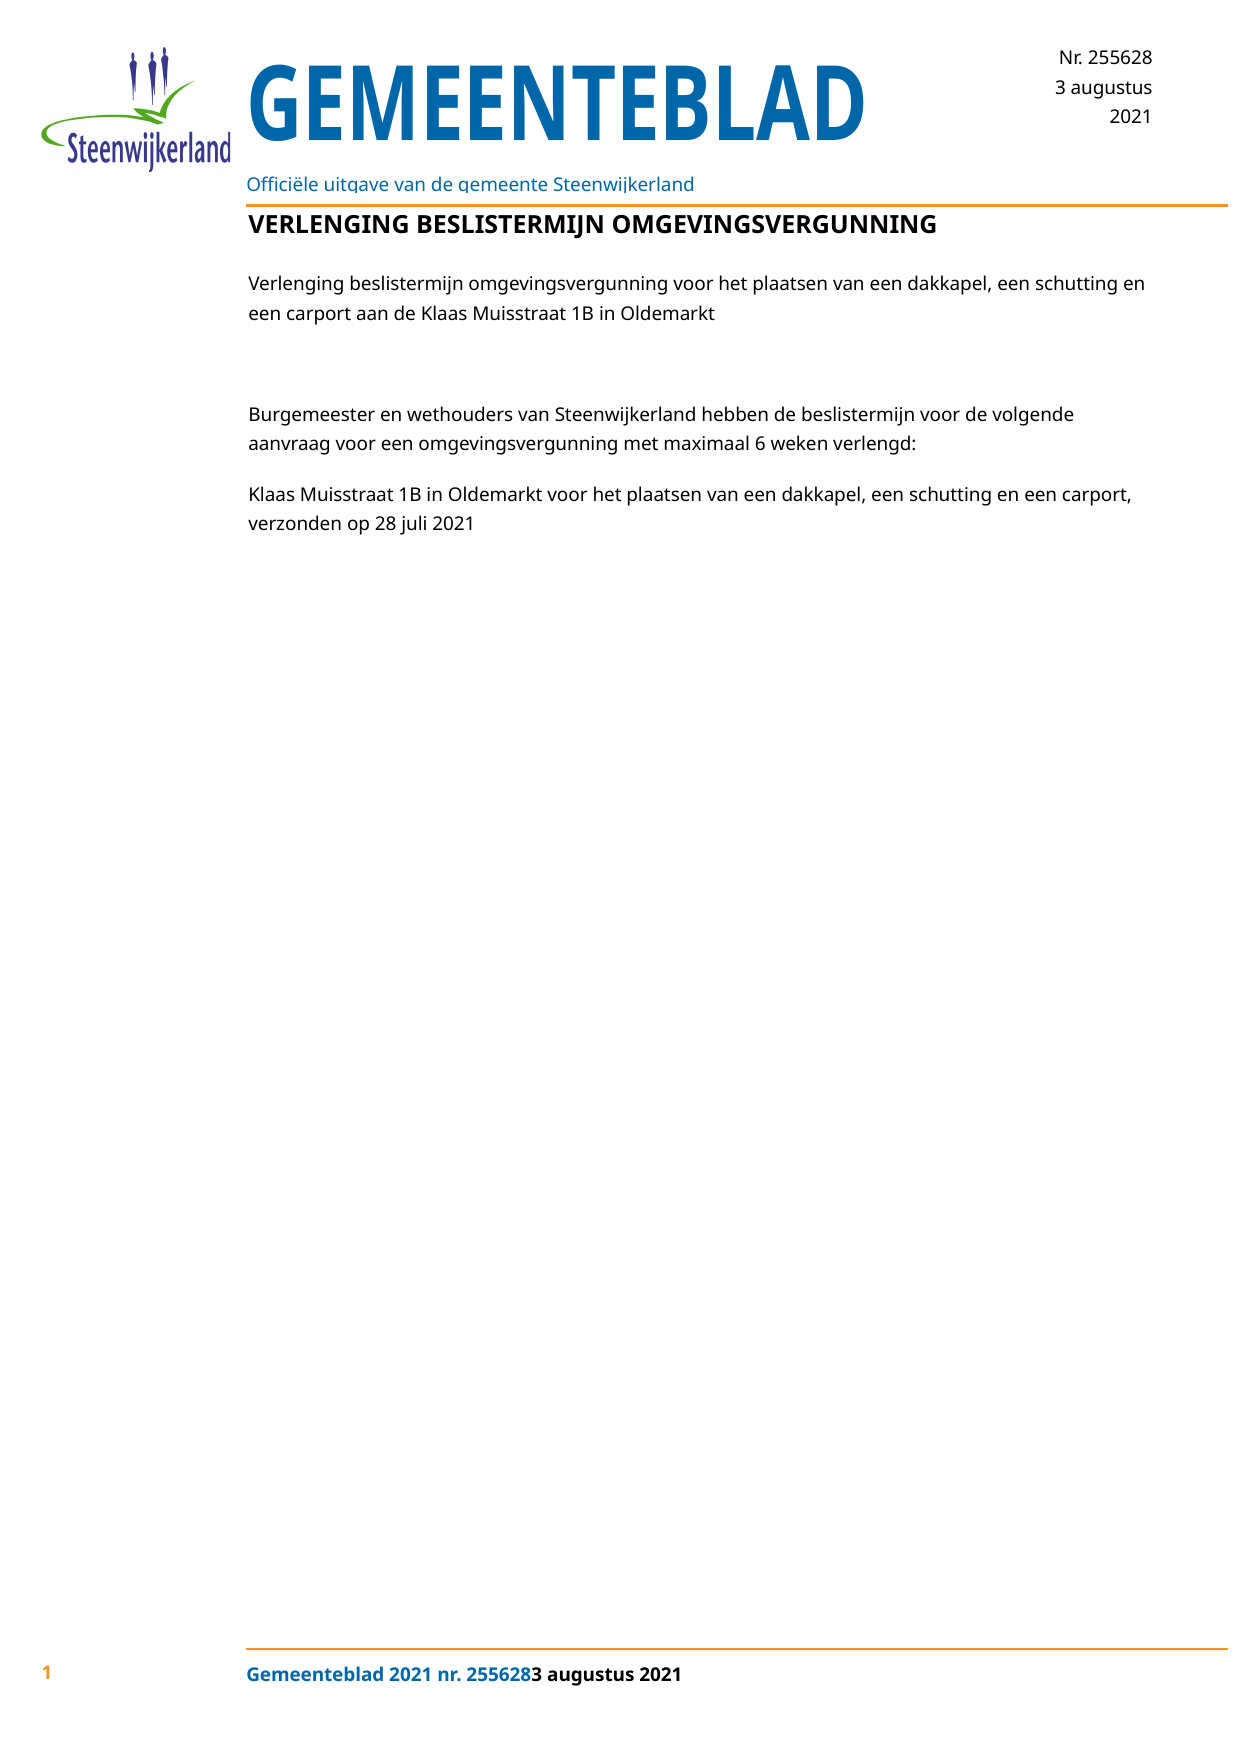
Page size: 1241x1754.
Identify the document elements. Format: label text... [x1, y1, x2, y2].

text Verlenging beslistermijn omgevingsvergunning voor het plaatsen van een dakkapel, een schutting en een carport aan de Klaas Muisstraat 1B in Oldemarkt [248, 270, 1152, 326]
text VERLENGING BESLISTERMIJN OMGEVINGSVERGUNNING [248, 207, 1152, 241]
picture [41, 47, 231, 172]
text Burgemeester en wethouders van Steenwijkerland hebben de beslistermijn voor de volgende aanvraag voor een omgevingsvergunning met maximaal 6 weken verlengd: [248, 401, 1152, 456]
text Klaas Muisstraat 1B in Oldemarkt voor het plaatsen van een dakkapel, een schutting en een carport, verzonden op 28 juli 2021 [248, 481, 1152, 536]
